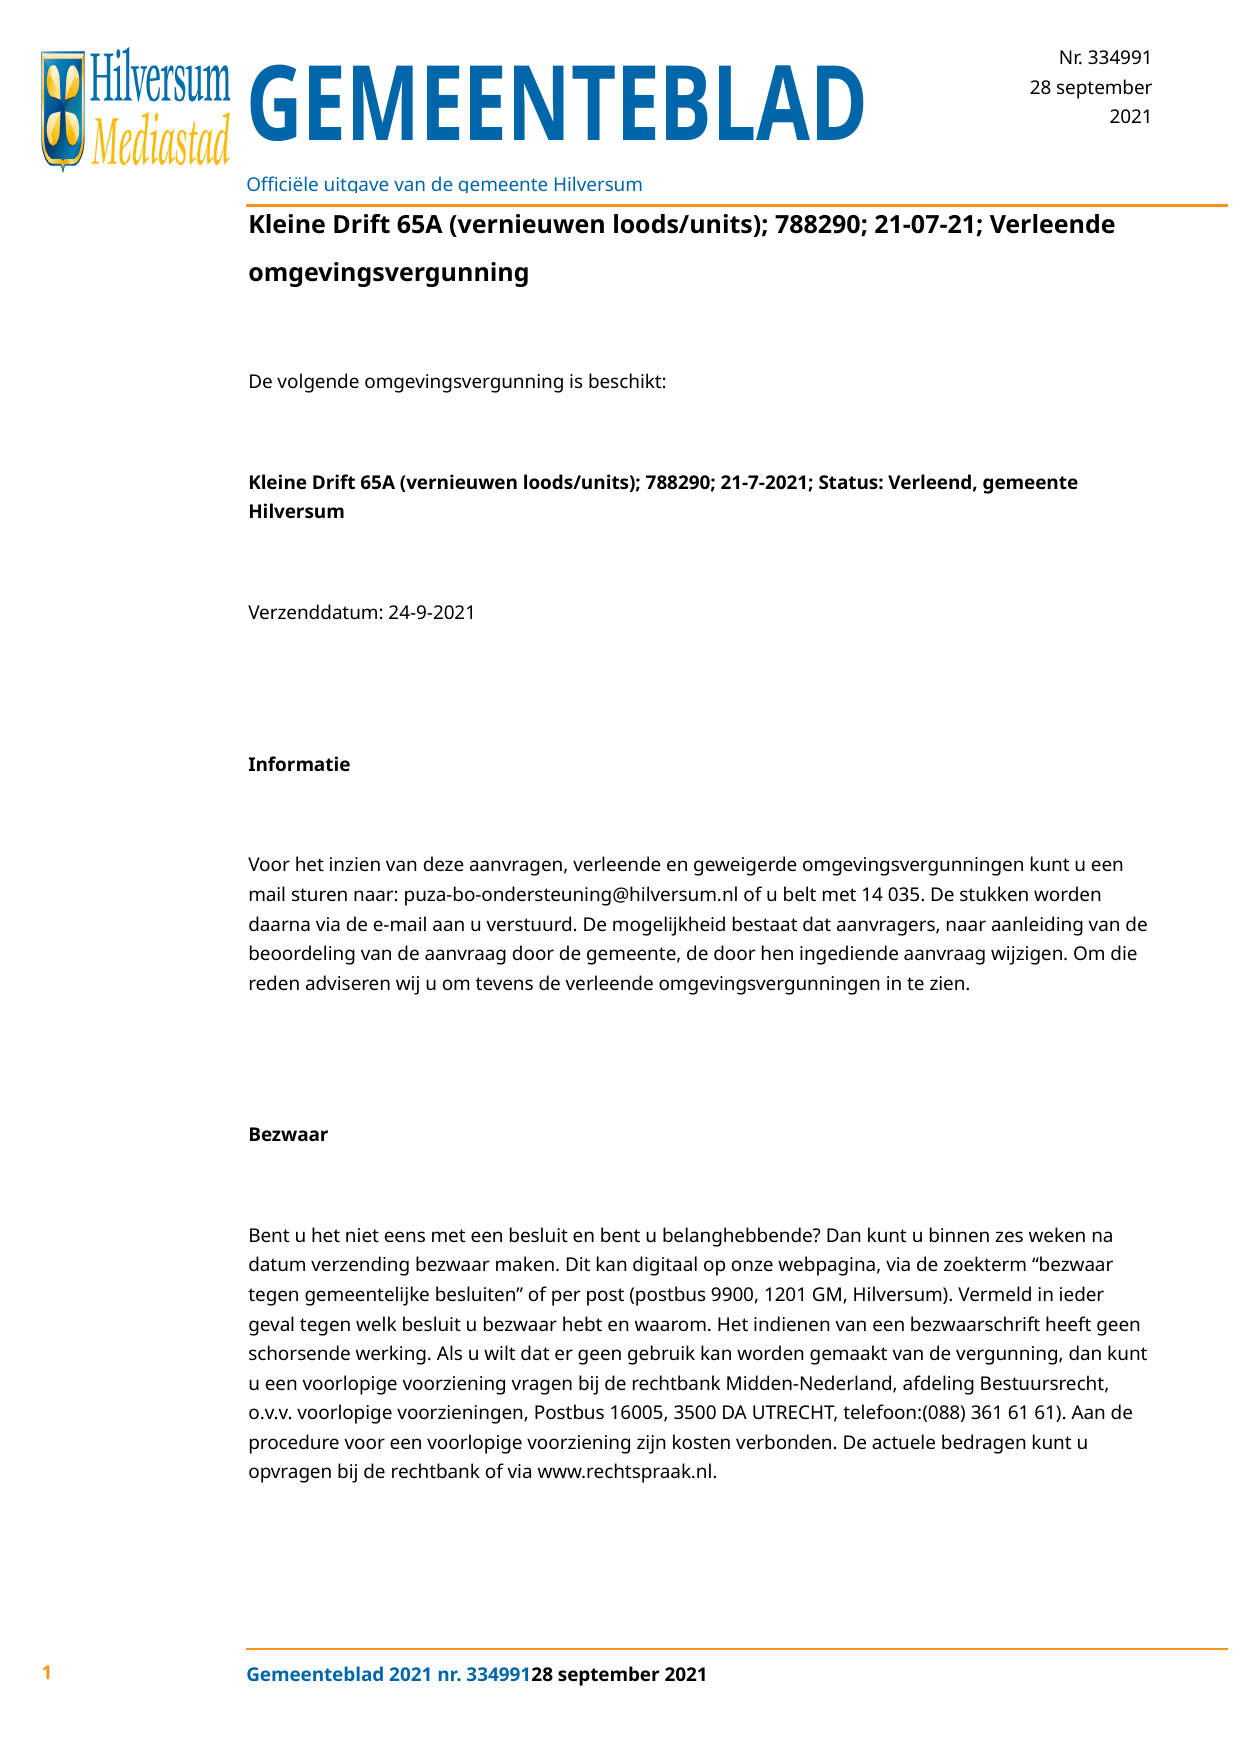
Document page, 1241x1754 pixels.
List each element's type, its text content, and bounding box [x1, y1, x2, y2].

text Bezwaar [248, 1121, 1152, 1147]
picture [41, 47, 231, 172]
text Kleine Drift 65A (vernieuwen loods/units); 788290; 21-07-21; Verleende omgevingsvergunning [248, 207, 1152, 288]
text Informatie [248, 751, 1152, 777]
text Bent u het niet eens met een besluit en bent u belanghebbende? Dan kunt u binnen zes weken na datum verzending bezwaar maken. Dit kan digitaal op onze webpagina, via de zoekterm “bezwaar tegen gemeentelijke besluiten” of per post (postbus 9900, 1201 GM, Hilversum). Vermeld in ieder geval tegen welk besluit u bezwaar hebt en waarom. Het indienen van een bezwaarschrift heeft geen schorsende werking. Als u wilt dat er geen gebruik kan worden gemaakt van de vergunning, dan kunt u een voorlopige voorziening vragen bij de rechtbank Midden-Nederland, afdeling Bestuursrecht, o.v.v. voorlopige voorzieningen, Postbus 16005, 3500 DA UTRECHT, telefoon:(088) 361 61 61). Aan de procedure voor een voorlopige voorziening zijn kosten verbonden. De actuele bedragen kunt u opvragen bij de rechtbank of via www.rechtspraak.nl. [248, 1222, 1152, 1484]
text Voor het inzien van deze aanvragen, verleende en geweigerde omgevingsvergunningen kunt u een mail sturen naar: puza-bo-ondersteuning@hilversum.nl of u belt met 14 035. De stukken worden daarna via de e-mail aan u verstuurd. De mogelijkheid bestaat dat aanvragers, naar aanleiding van de beoordeling van de aanvraag door de gemeente, de door hen ingediende aanvraag wijzigen. Om die reden adviseren wij u om tevens de verleende omgevingsvergunningen in te zien. [248, 852, 1152, 996]
text De volgende omgevingsvergunning is beschikt: [248, 368, 1152, 394]
text Verzenddatum: 24-9-2021 [248, 599, 1152, 625]
text Kleine Drift 65A (vernieuwen loods/units); 788290; 21-7-2021; Status: Verleend, gemeente Hilversum [248, 469, 1152, 524]
